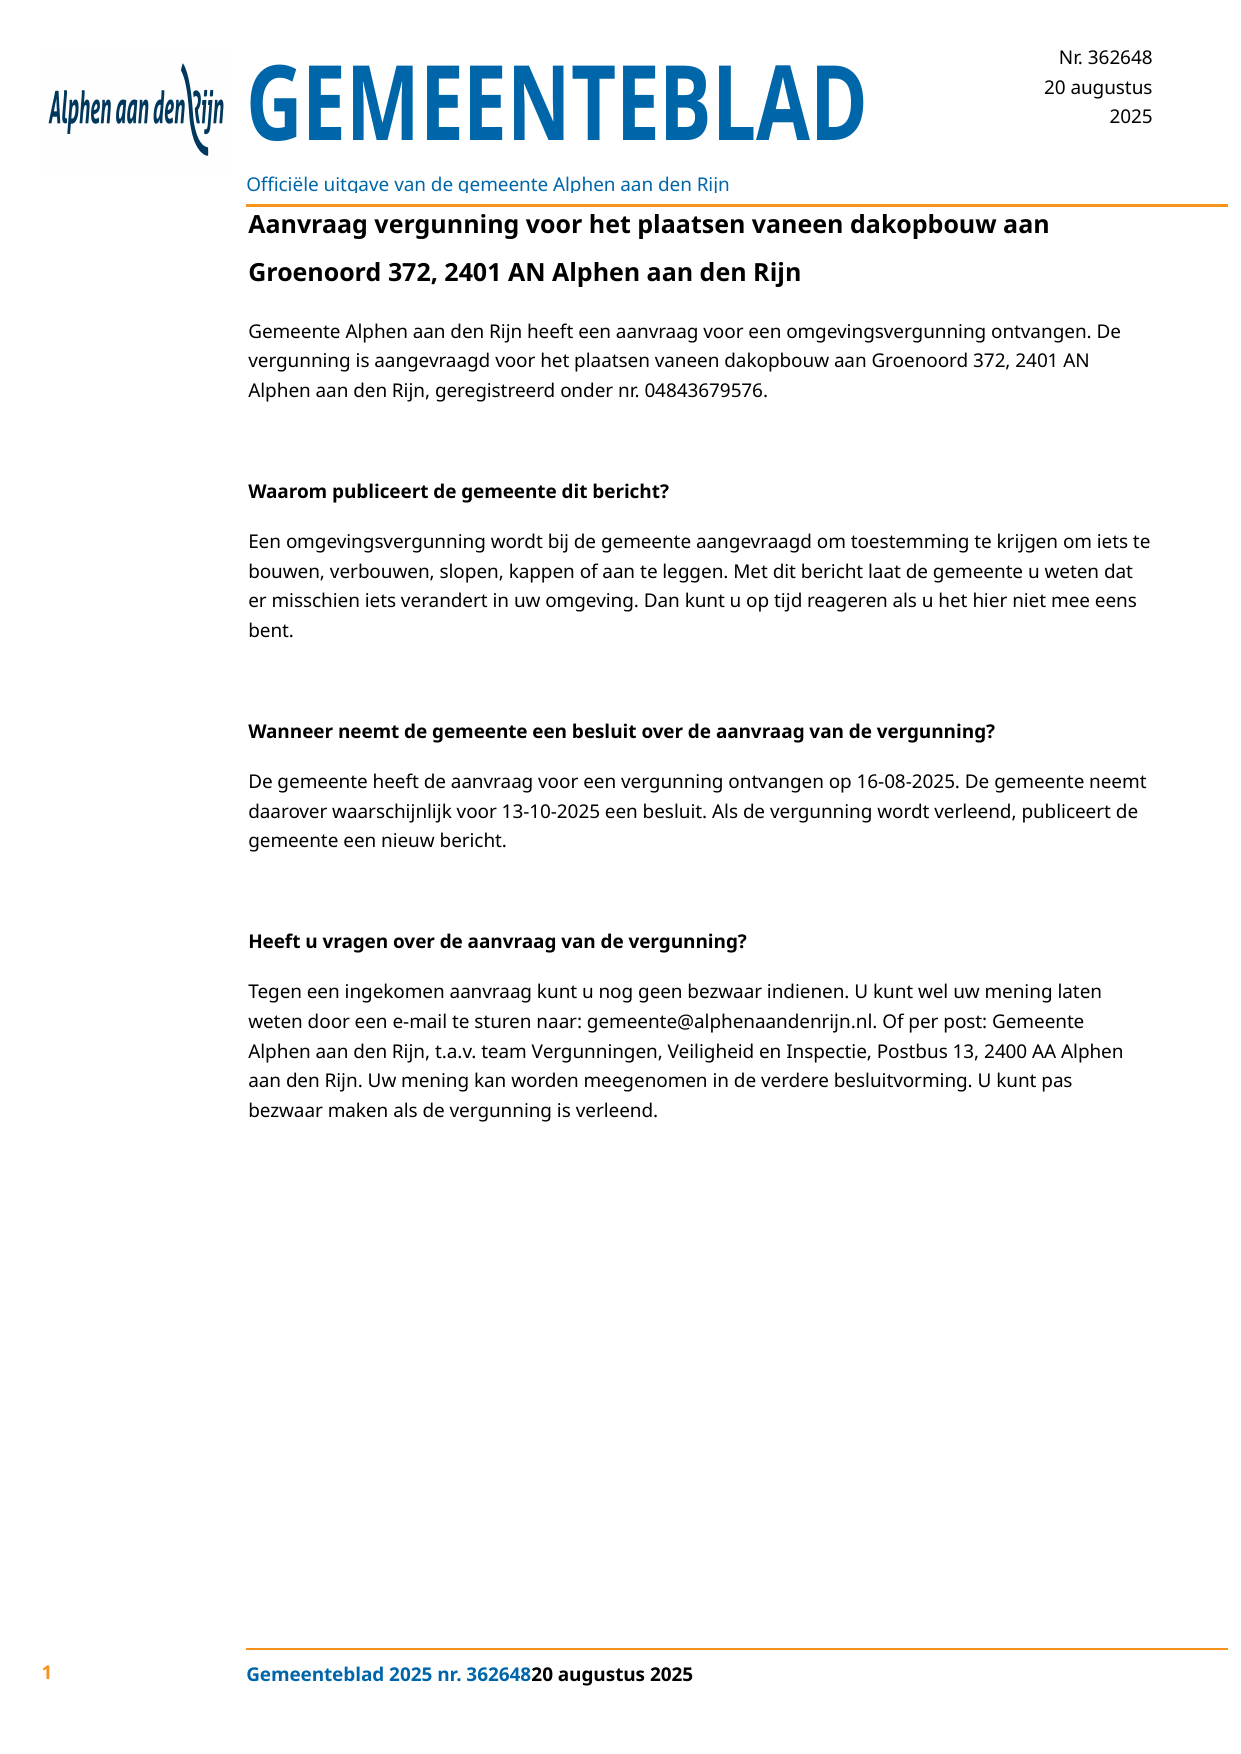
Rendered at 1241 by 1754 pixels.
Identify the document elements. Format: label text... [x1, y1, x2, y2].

text Wanneer neemt de gemeente een besluit over de aanvraag van de vergunning? [248, 718, 1152, 744]
text Waarom publiceert de gemeente dit bericht? [248, 478, 1152, 504]
text Een omgevingsvergunning wordt bij de gemeente aangevraagd om toestemming te krijgen om iets te bouwen, verbouwen, slopen, kappen of aan te leggen. Met dit bericht laat de gemeente u weten dat er misschien iets verandert in uw omgeving. Dan kunt u op tijd reageren als u het hier niet mee eens bent. [248, 528, 1152, 643]
text Heeft u vragen over de aanvraag van de vergunning? [248, 928, 1152, 954]
text De gemeente heeft de aanvraag voor een vergunning ontvangen op 16-08-2025. De gemeente neemt daarover waarschijnlijk voor 13-10-2025 een besluit. Als de vergunning wordt verleend, publiceert de gemeente een nieuw bericht. [248, 768, 1152, 853]
text Tegen een ingekomen aanvraag kunt u nog geen bezwaar indienen. U kunt wel uw mening laten weten door een e-mail te sturen naar: gemeente@alphenaandenrijn.nl. Of per post: Gemeente Alphen aan den Rijn, t.a.v. team Vergunningen, Veiligheid en Inspectie, Postbus 13, 2400 AA Alphen aan den Rijn. Uw mening kan worden meegenomen in de verdere besluitvorming. U kunt pas bezwaar maken als de vergunning is verleend. [248, 979, 1152, 1123]
text Gemeente Alphen aan den Rijn heeft een aanvraag voor een omgevingsvergunning ontvangen. De vergunning is aangevraagd voor het plaatsen vaneen dakopbouw aan Groenoord 372, 2401 AN Alphen aan den Rijn, geregistreerd onder nr. 04843679576. [248, 318, 1152, 403]
text Aanvraag vergunning voor het plaatsen vaneen dakopbouw aan Groenoord 372, 2401 AN Alphen aan den Rijn [248, 207, 1152, 288]
picture [41, 47, 231, 172]
